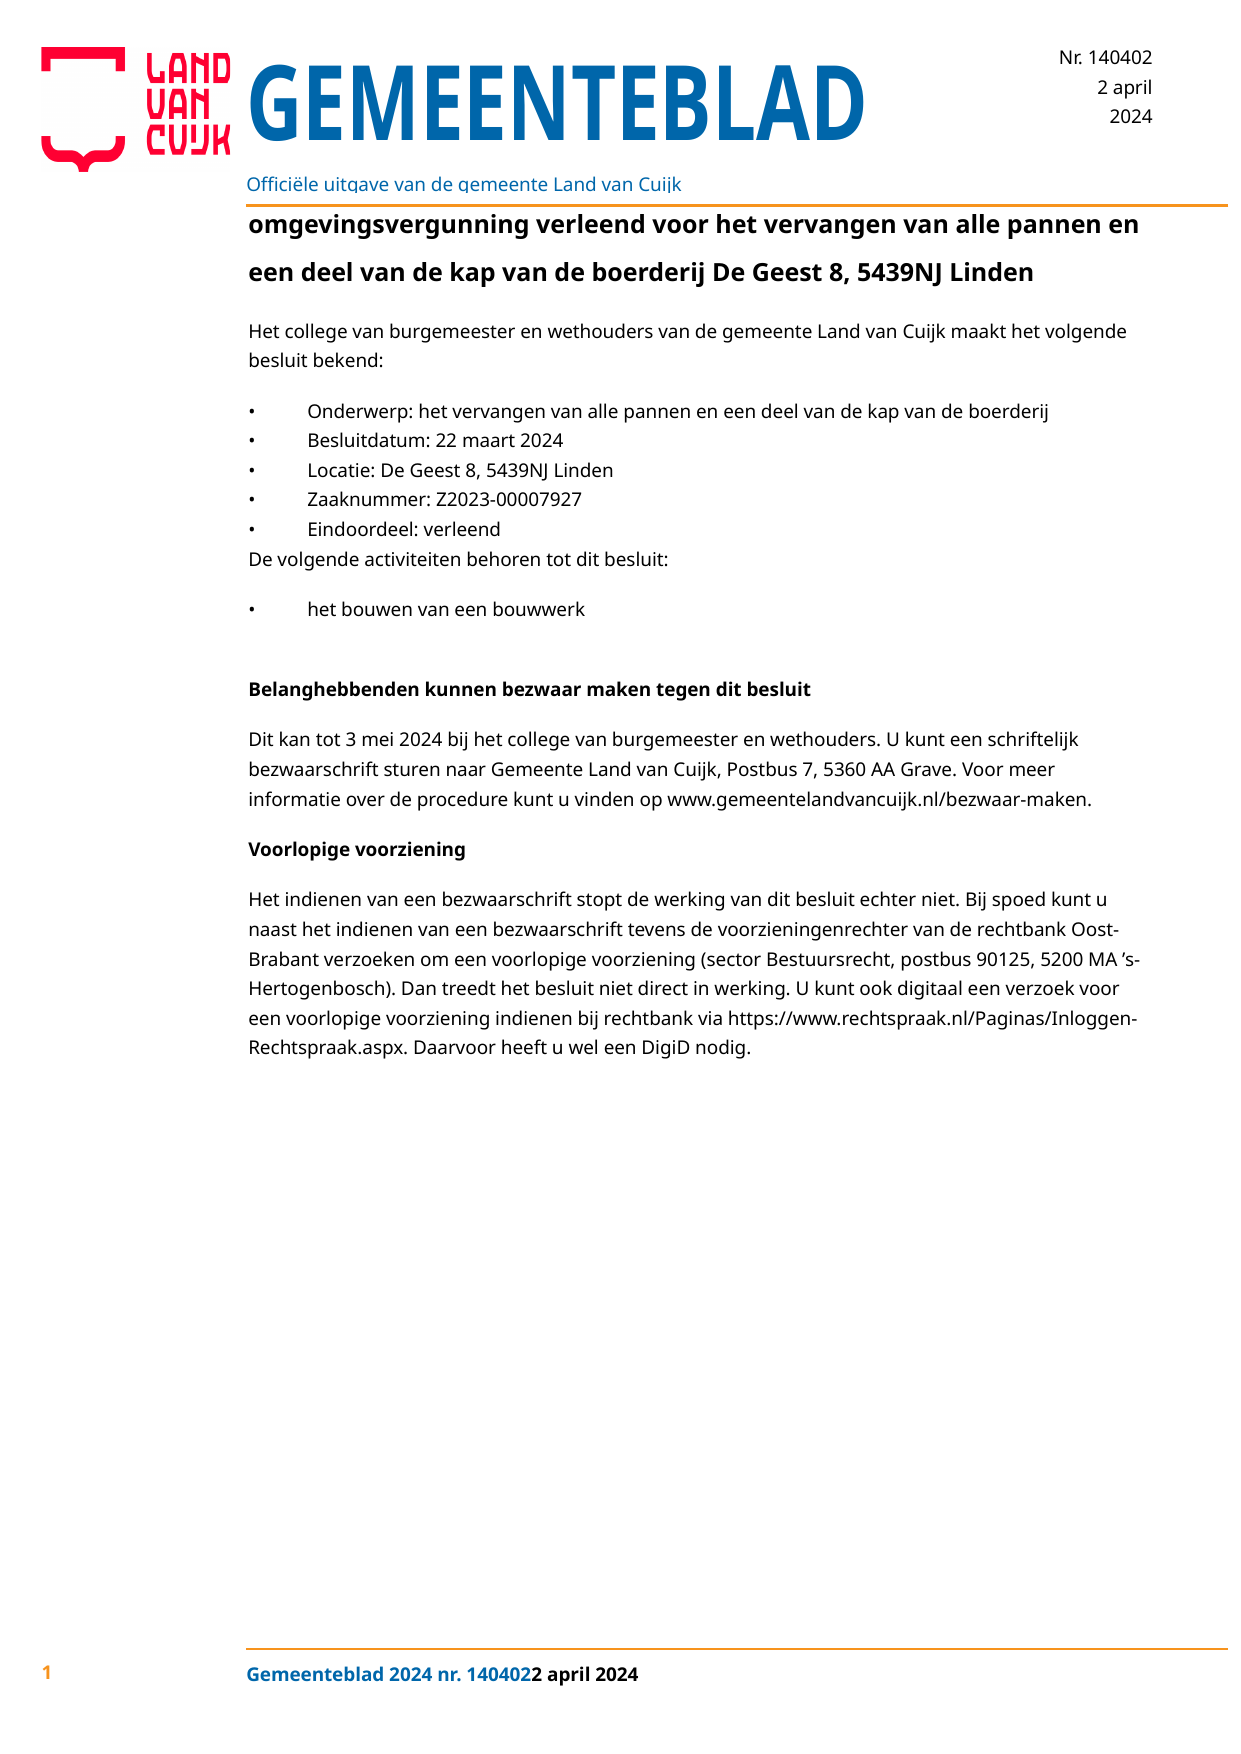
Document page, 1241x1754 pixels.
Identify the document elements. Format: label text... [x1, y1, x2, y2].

text Het college van burgemeester en wethouders van de gemeente Land van Cuijk maakt het volgende besluit bekend: [248, 318, 1152, 373]
text Dit kan tot 3 mei 2024 bij het college van burgemeester en wethouders. U kunt een schriftelijk bezwaarschrift sturen naar Gemeente Land van Cuijk, Postbus 7, 5360 AA Grave. Voor meer informatie over de procedure kunt u vinden op www.gemeentelandvancuijk.nl/bezwaar-maken. [248, 727, 1152, 812]
text Voorlopige voorziening [248, 836, 1152, 862]
text Het indienen van een bezwaarschrift stopt de werking van dit besluit echter niet. Bij spoed kunt u naast het indienen van een bezwaarschrift tevens de voorzieningenrechter van de rechtbank Oost-Brabant verzoeken om een voorlopige voorziening (sector Bestuursrecht, postbus 90125, 5200 MA ’s-Hertogenbosch). Dan treedt het besluit niet direct in werking. U kunt ook digitaal een verzoek voor een voorlopige voorziening indienen bij rechtbank via https://www.rechtspraak.nl/Paginas/Inloggen-Rechtspraak.aspx. Daarvoor heeft u wel een DigiD nodig. [248, 887, 1152, 1060]
list Locatie: De Geest 8, 5439NJ Linden [248, 457, 1152, 483]
list Eindoordeel: verleend [248, 516, 1152, 542]
picture [41, 47, 231, 172]
text Belanghebbenden kunnen bezwaar maken tegen dit besluit [248, 676, 1152, 702]
list Onderwerp: het vervangen van alle pannen en een deel van de kap van de boerderij [248, 398, 1152, 424]
list het bouwen van een bouwwerk [248, 596, 1152, 622]
text De volgende activiteiten behoren tot dit besluit: [248, 546, 1152, 572]
text omgevingsvergunning verleend voor het vervangen van alle pannen en een deel van de kap van de boerderij De Geest 8, 5439NJ Linden [248, 207, 1152, 288]
list Besluitdatum: 22 maart 2024 [248, 427, 1152, 453]
list Zaaknummer: Z2023-00007927 [248, 487, 1152, 512]
